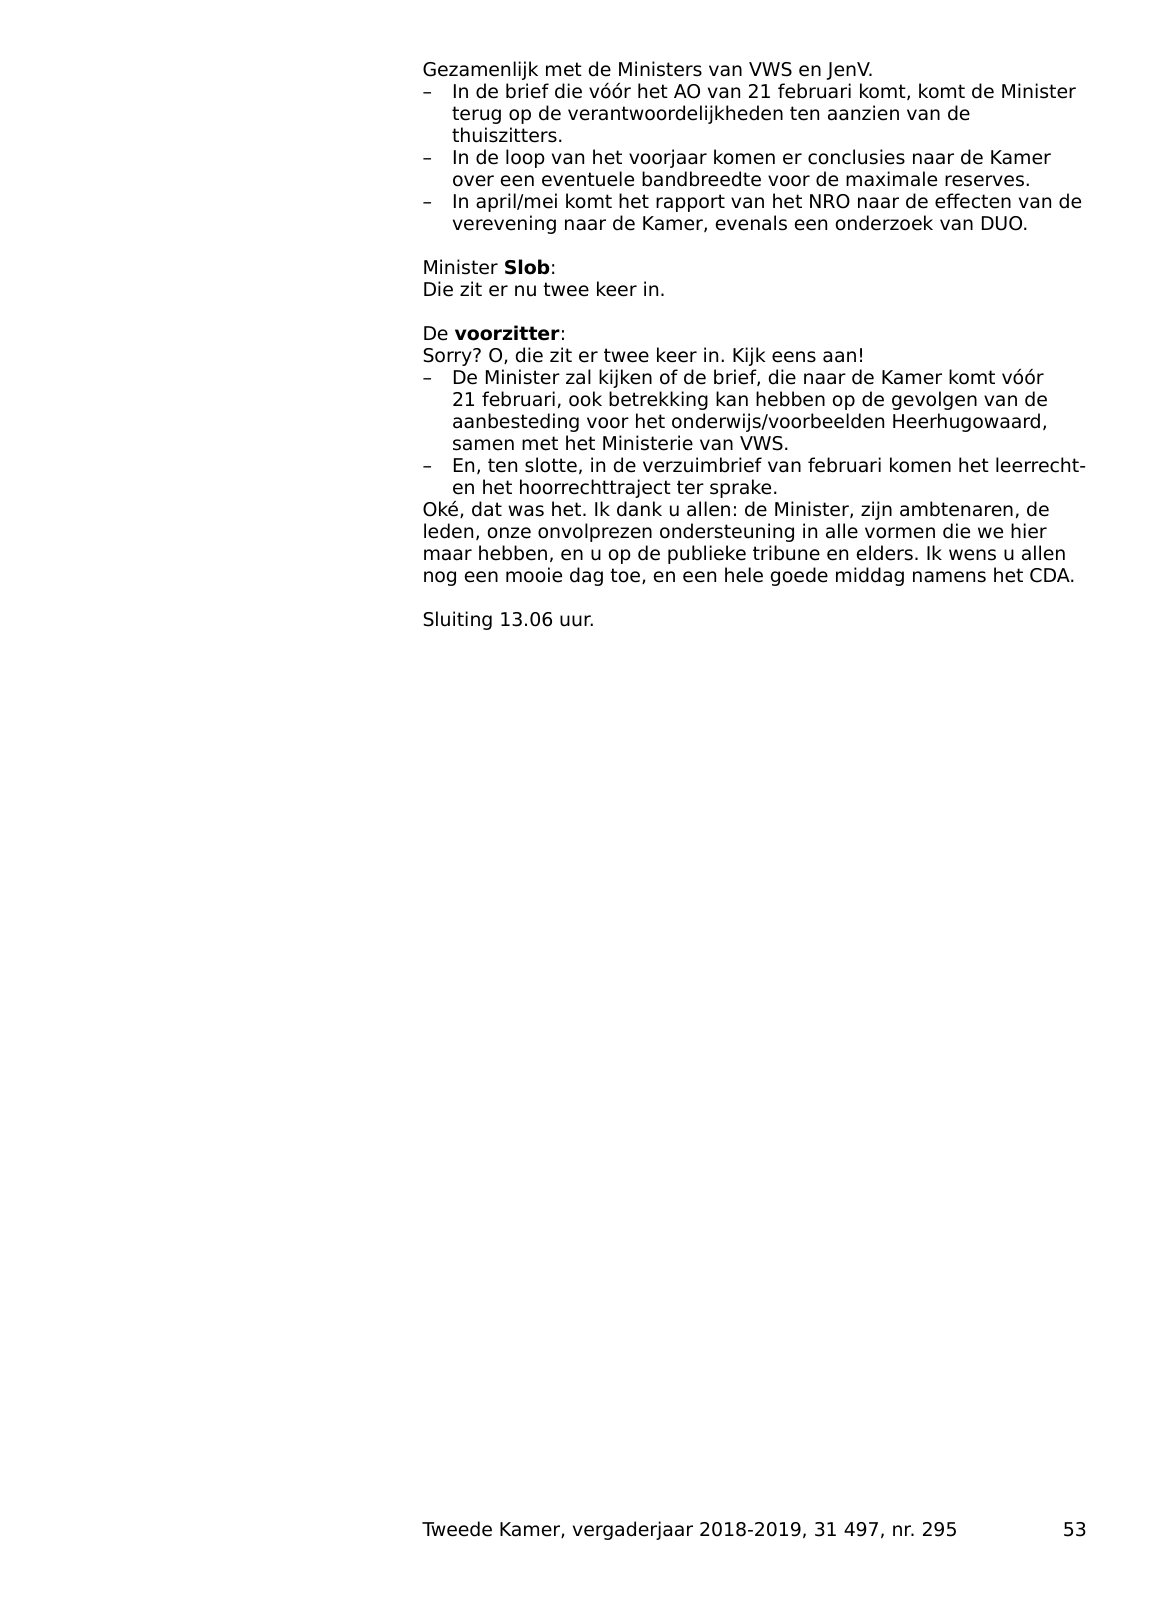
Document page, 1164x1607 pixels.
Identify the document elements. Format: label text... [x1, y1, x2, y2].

text – De Minister zal kijken of de brief, die naar de Kamer komt vóór 21 februari, ook betrekking kan hebben op de gevolgen van de aanbesteding voor het onderwijs/voorbeelden Heerhugowaard, samen met het Ministerie van VWS. [422, 367, 1087, 455]
text Sorry? O, die zit er twee keer in. Kijk eens aan! [422, 345, 1087, 367]
text Minister Slob: [422, 257, 1087, 279]
text Sluiting 13.06 uur. [422, 609, 1087, 631]
text – In de brief die vóór het AO van 21 februari komt, komt de Minister terug op de verantwoordelijkheden ten aanzien van de thuiszitters. [422, 81, 1087, 147]
text De voorzitter: [422, 323, 1087, 345]
text – In april/mei komt het rapport van het NRO naar de effecten van de verevening naar de Kamer, evenals een onderzoek van DUO. [422, 191, 1087, 235]
text Gezamenlijk met de Ministers van VWS en JenV. [422, 59, 1087, 81]
text – In de loop van het voorjaar komen er conclusies naar de Kamer over een eventuele bandbreedte voor de maximale reserves. [422, 147, 1087, 191]
text Oké, dat was het. Ik dank u allen: de Minister, zijn ambtenaren, de leden, onze onvolprezen ondersteuning in alle vormen die we hier maar hebben, en u op de publieke tribune en elders. Ik wens u allen nog een mooie dag toe, en een hele goede middag namens het CDA. [422, 499, 1087, 587]
text Die zit er nu twee keer in. [422, 279, 1087, 301]
text – En, ten slotte, in de verzuimbrief van februari komen het leerrecht- en het hoorrechttraject ter sprake. [422, 455, 1087, 499]
